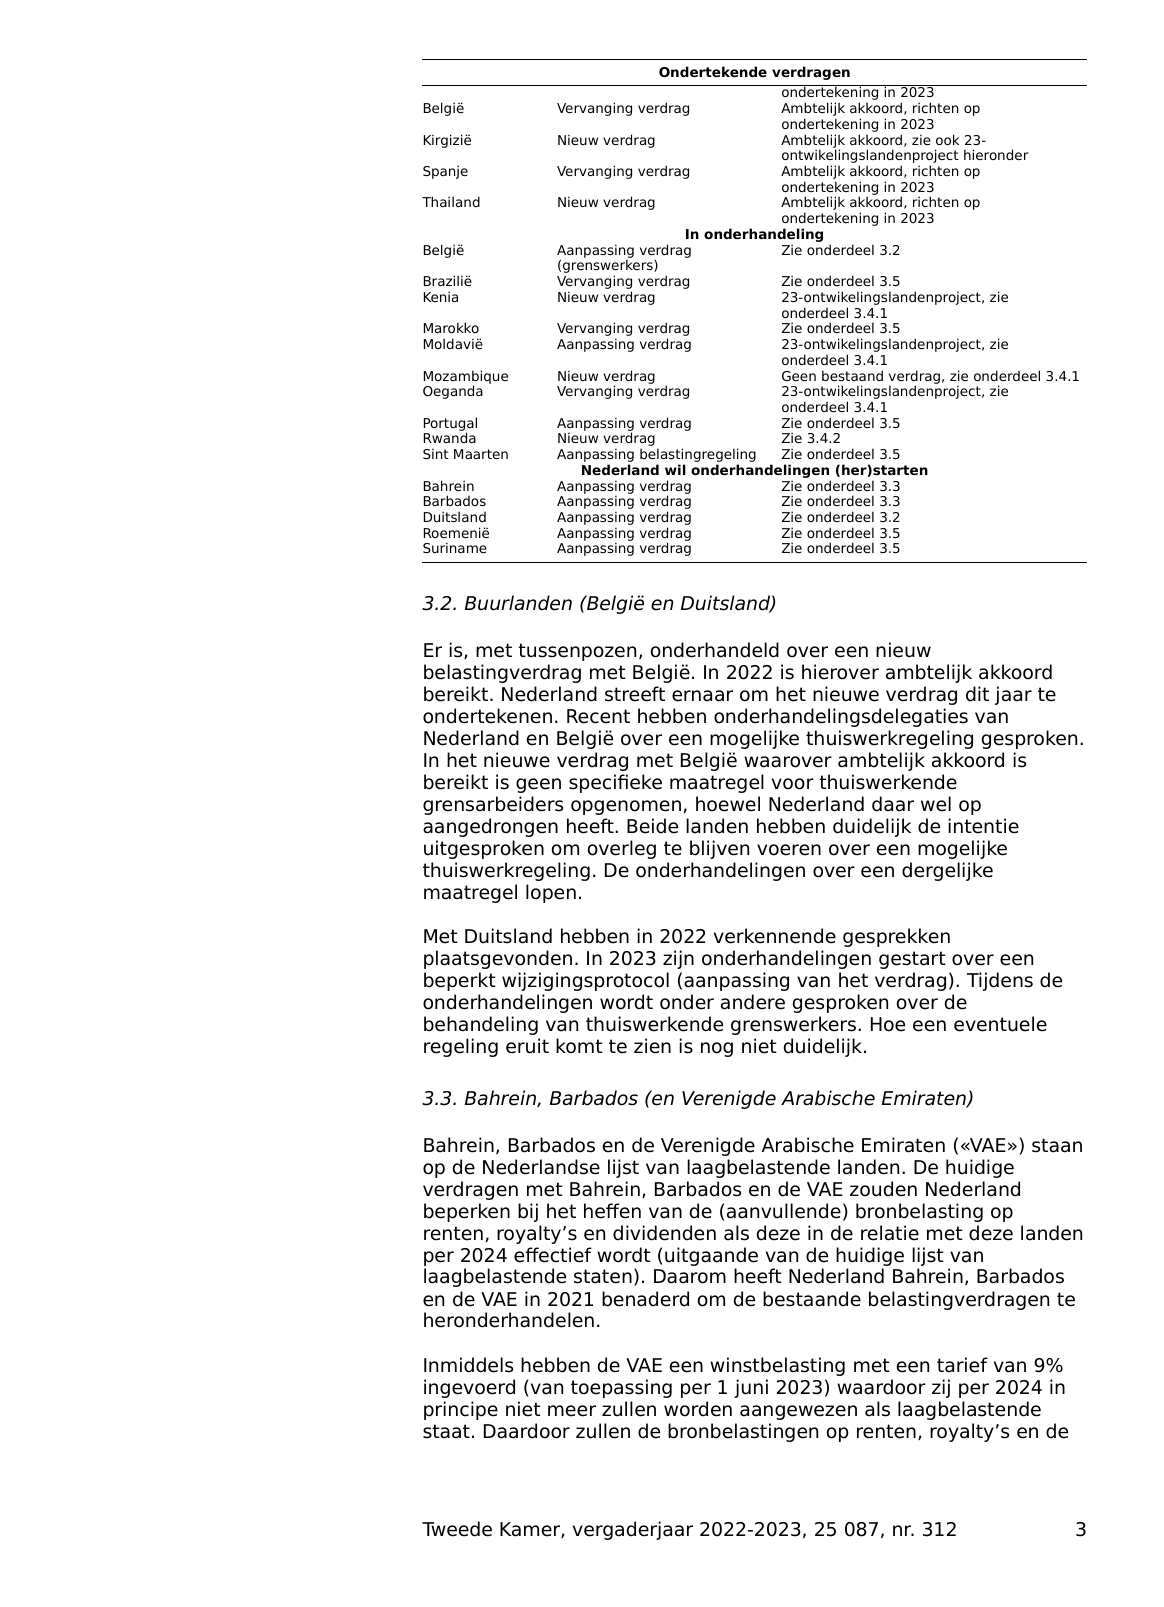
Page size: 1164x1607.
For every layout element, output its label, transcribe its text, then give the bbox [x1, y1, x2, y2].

table_cell Ambtelijk akkoord, richten op ondertekening in 2023 [775, 164, 1087, 195]
table_cell Zie onderdeel 3.5 [775, 447, 1087, 463]
table_cell Marokko [422, 321, 551, 337]
table_cell Rwanda [422, 431, 551, 447]
table_cell Vervanging verdrag [551, 384, 775, 416]
table_cell [551, 86, 775, 101]
table_cell Vervanging verdrag [551, 274, 775, 290]
table_cell Zie onderdeel 3.5 [775, 416, 1087, 431]
table_cell Zie 3.4.2 [775, 431, 1087, 447]
table_cell Aanpassing verdrag (grenswerkers) [551, 243, 775, 274]
table_cell Oeganda [422, 384, 551, 416]
table_cell Zie onderdeel 3.3 [775, 479, 1087, 494]
table_cell Portugal [422, 416, 551, 431]
table_cell Nederland wil onderhandelingen (her)starten [422, 463, 1087, 478]
table_cell Barbados [422, 494, 551, 510]
table_cell Duitsland [422, 510, 551, 526]
table_cell Kenia [422, 290, 551, 321]
table_cell Ambtelijk akkoord, richten op ondertekening in 2023 [775, 195, 1087, 227]
table_cell Thailand [422, 195, 551, 227]
table_cell Spanje [422, 164, 551, 195]
table_cell Zie onderdeel 3.5 [775, 541, 1087, 562]
table_cell Zie onderdeel 3.5 [775, 321, 1087, 337]
table_header Ondertekende verdragen [422, 60, 1087, 85]
table_cell Kirgizië [422, 133, 551, 164]
table_cell Moldavië [422, 337, 551, 368]
table_cell Aanpassing verdrag [551, 494, 775, 510]
table_cell Aanpassing belastingregeling [551, 447, 775, 463]
table_cell Sint Maarten [422, 447, 551, 463]
table_cell België [422, 243, 551, 274]
table_cell Geen bestaand verdrag, zie onderdeel 3.4.1 [775, 368, 1087, 384]
table_cell Aanpassing verdrag [551, 416, 775, 431]
table_cell Zie onderdeel 3.5 [775, 526, 1087, 541]
table_cell Zie onderdeel 3.2 [775, 510, 1087, 526]
table_cell 23-ontwikelingslandenproject, zie onderdeel 3.4.1 [775, 384, 1087, 416]
table_cell Ambtelijk akkoord, richten op ondertekening in 2023 [775, 101, 1087, 132]
text Er is, met tussenpozen, onderhandeld over een nieuw belastingverdrag met België. In 2022 is hierover ambtelijk akkoord bereikt. Nederland streeft ernaar om het nieuwe verdrag dit jaar te ondertekenen. Recent hebben onderhandelingsdelegaties van Nederland en België over een mogelijke thuiswerkregeling gesproken. In het nieuwe verdrag met België waarover ambtelijk akkoord is bereikt is geen specifieke maatregel voor thuiswerkende grensarbeiders opgenomen, hoewel Nederland daar wel op aangedrongen heeft. Beide landen hebben duidelijk de intentie uitgesproken om overleg te blijven voeren over een mogelijke thuiswerkregeling. De onderhandelingen over een dergelijke maatregel lopen. [422, 640, 1087, 903]
table_cell Aanpassing verdrag [551, 541, 775, 562]
table_cell [422, 86, 551, 101]
table_cell Nieuw verdrag [551, 368, 775, 384]
table_cell Aanpassing verdrag [551, 526, 775, 541]
table_cell Bahrein [422, 479, 551, 494]
table_cell ondertekening in 2023 [775, 86, 1087, 101]
table_cell 23-ontwikelingslandenproject, zie onderdeel 3.4.1 [775, 337, 1087, 368]
table_cell Vervanging verdrag [551, 164, 775, 195]
table_cell Zie onderdeel 3.5 [775, 274, 1087, 290]
table_cell In onderhandeling [422, 227, 1087, 242]
text Met Duitsland hebben in 2022 verkennende gesprekken plaatsgevonden. In 2023 zijn onderhandelingen gestart over een beperkt wijzigingsprotocol (aanpassing van het verdrag). Tijdens de onderhandelingen wordt onder andere gesproken over de behandeling van thuiswerkende grenswerkers. Hoe een eventuele regeling eruit komt te zien is nog niet duidelijk. [422, 926, 1087, 1058]
table_cell België [422, 101, 551, 132]
table_cell Aanpassing verdrag [551, 479, 775, 494]
table_cell Nieuw verdrag [551, 133, 775, 164]
table_cell Brazilië [422, 274, 551, 290]
table_cell Aanpassing verdrag [551, 337, 775, 368]
table_cell Aanpassing verdrag [551, 510, 775, 526]
table_cell 23-ontwikelingslandenproject, zie onderdeel 3.4.1 [775, 290, 1087, 321]
table_cell Mozambique [422, 368, 551, 384]
text Bahrein, Barbados en de Verenigde Arabische Emiraten («VAE») staan op de Nederlandse lijst van laagbelastende landen. De huidige verdragen met Bahrein, Barbados en de VAE zouden Nederland beperken bij het heffen van de (aanvullende) bronbelasting op renten, royalty’s en dividenden als deze in de relatie met deze landen per 2024 effectief wordt (uitgaande van de huidige lijst van laagbelastende staten). Daarom heeft Nederland Bahrein, Barbados en de VAE in 2021 benaderd om de bestaande belastingverdragen te heronderhandelen. [422, 1134, 1087, 1332]
table_cell Nieuw verdrag [551, 431, 775, 447]
table_cell Zie onderdeel 3.2 [775, 243, 1087, 274]
table_cell Vervanging verdrag [551, 321, 775, 337]
table_cell Vervanging verdrag [551, 101, 775, 132]
table_cell Nieuw verdrag [551, 195, 775, 227]
text Inmiddels hebben de VAE een winstbelasting met een tarief van 9% ingevoerd (van toepassing per 1 juni 2023) waardoor zij per 2024 in principe niet meer zullen worden aangewezen als laagbelastende staat. Daardoor zullen de bronbelastingen op renten, royalty’s en de [422, 1354, 1087, 1442]
table_cell Roemenië [422, 526, 551, 541]
subtitle 3.3. Bahrein, Barbados (en Verenigde Arabische Emiraten) [422, 1088, 1087, 1109]
table_cell Zie onderdeel 3.3 [775, 494, 1087, 510]
subtitle 3.2. Buurlanden (België en Duitsland) [422, 593, 1087, 615]
table_cell Ambtelijk akkoord, zie ook 23-ontwikelingslandenproject hieronder [775, 133, 1087, 164]
table_cell Nieuw verdrag [551, 290, 775, 321]
table_cell Suriname [422, 541, 551, 562]
